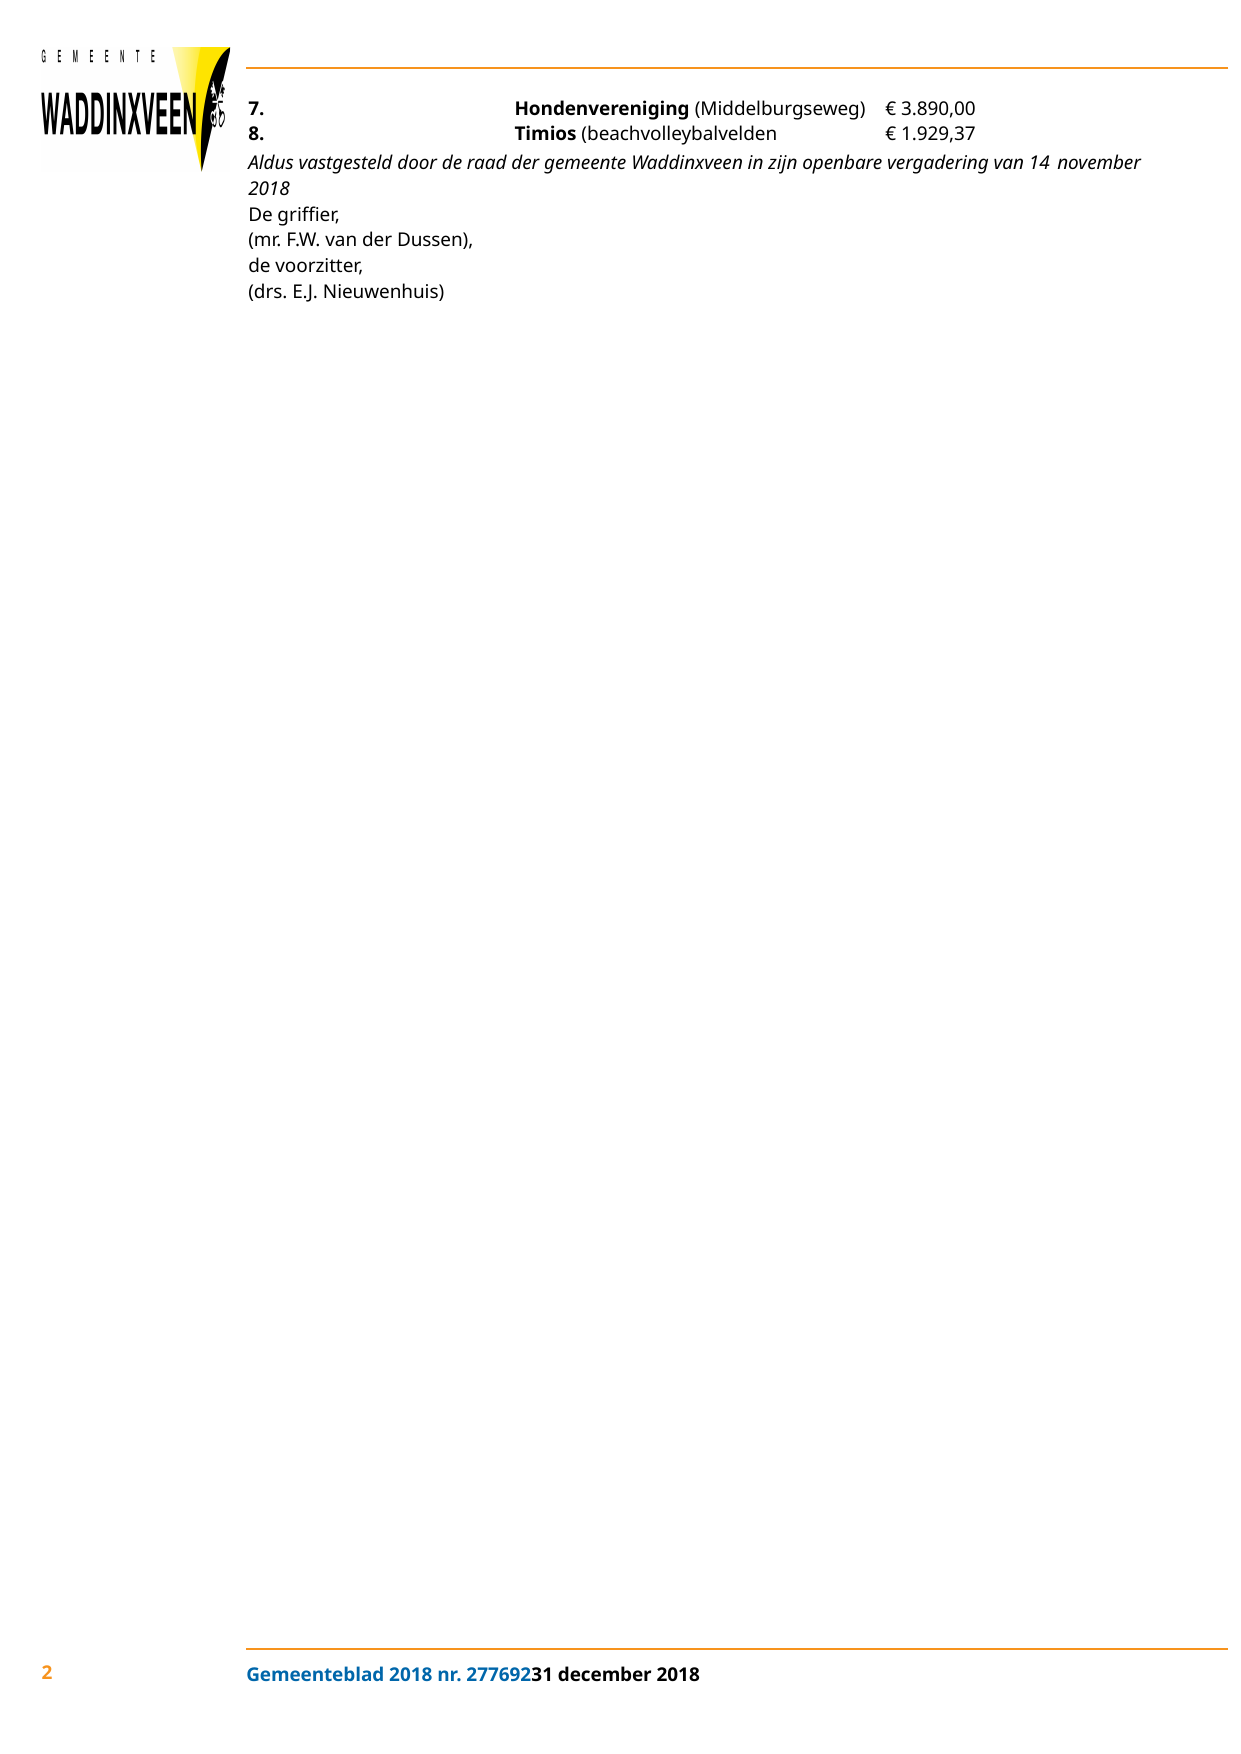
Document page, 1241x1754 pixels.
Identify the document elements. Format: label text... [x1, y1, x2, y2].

table_cell Timios (beachvolleybalvelden [514, 121, 885, 146]
text (mr. F.W. van der Dussen), [248, 227, 1152, 252]
picture [41, 47, 231, 172]
text de voorzitter, [248, 252, 1152, 278]
text De griffier, [248, 201, 1152, 227]
text (drs. E.J. Nieuwenhuis) [248, 278, 1152, 304]
text Aldus vastgesteld door de raad der gemeente Waddinxveen in zijn openbare vergadering van 14 november 2018 [248, 149, 1152, 201]
table_cell Hondenvereniging (Middelburgseweg) [514, 95, 885, 121]
table_cell € 3.890,00 [885, 95, 1152, 121]
table_cell 7. [248, 95, 514, 121]
table_cell € 1.929,37 [885, 121, 1152, 146]
table_cell 8. [248, 121, 514, 146]
